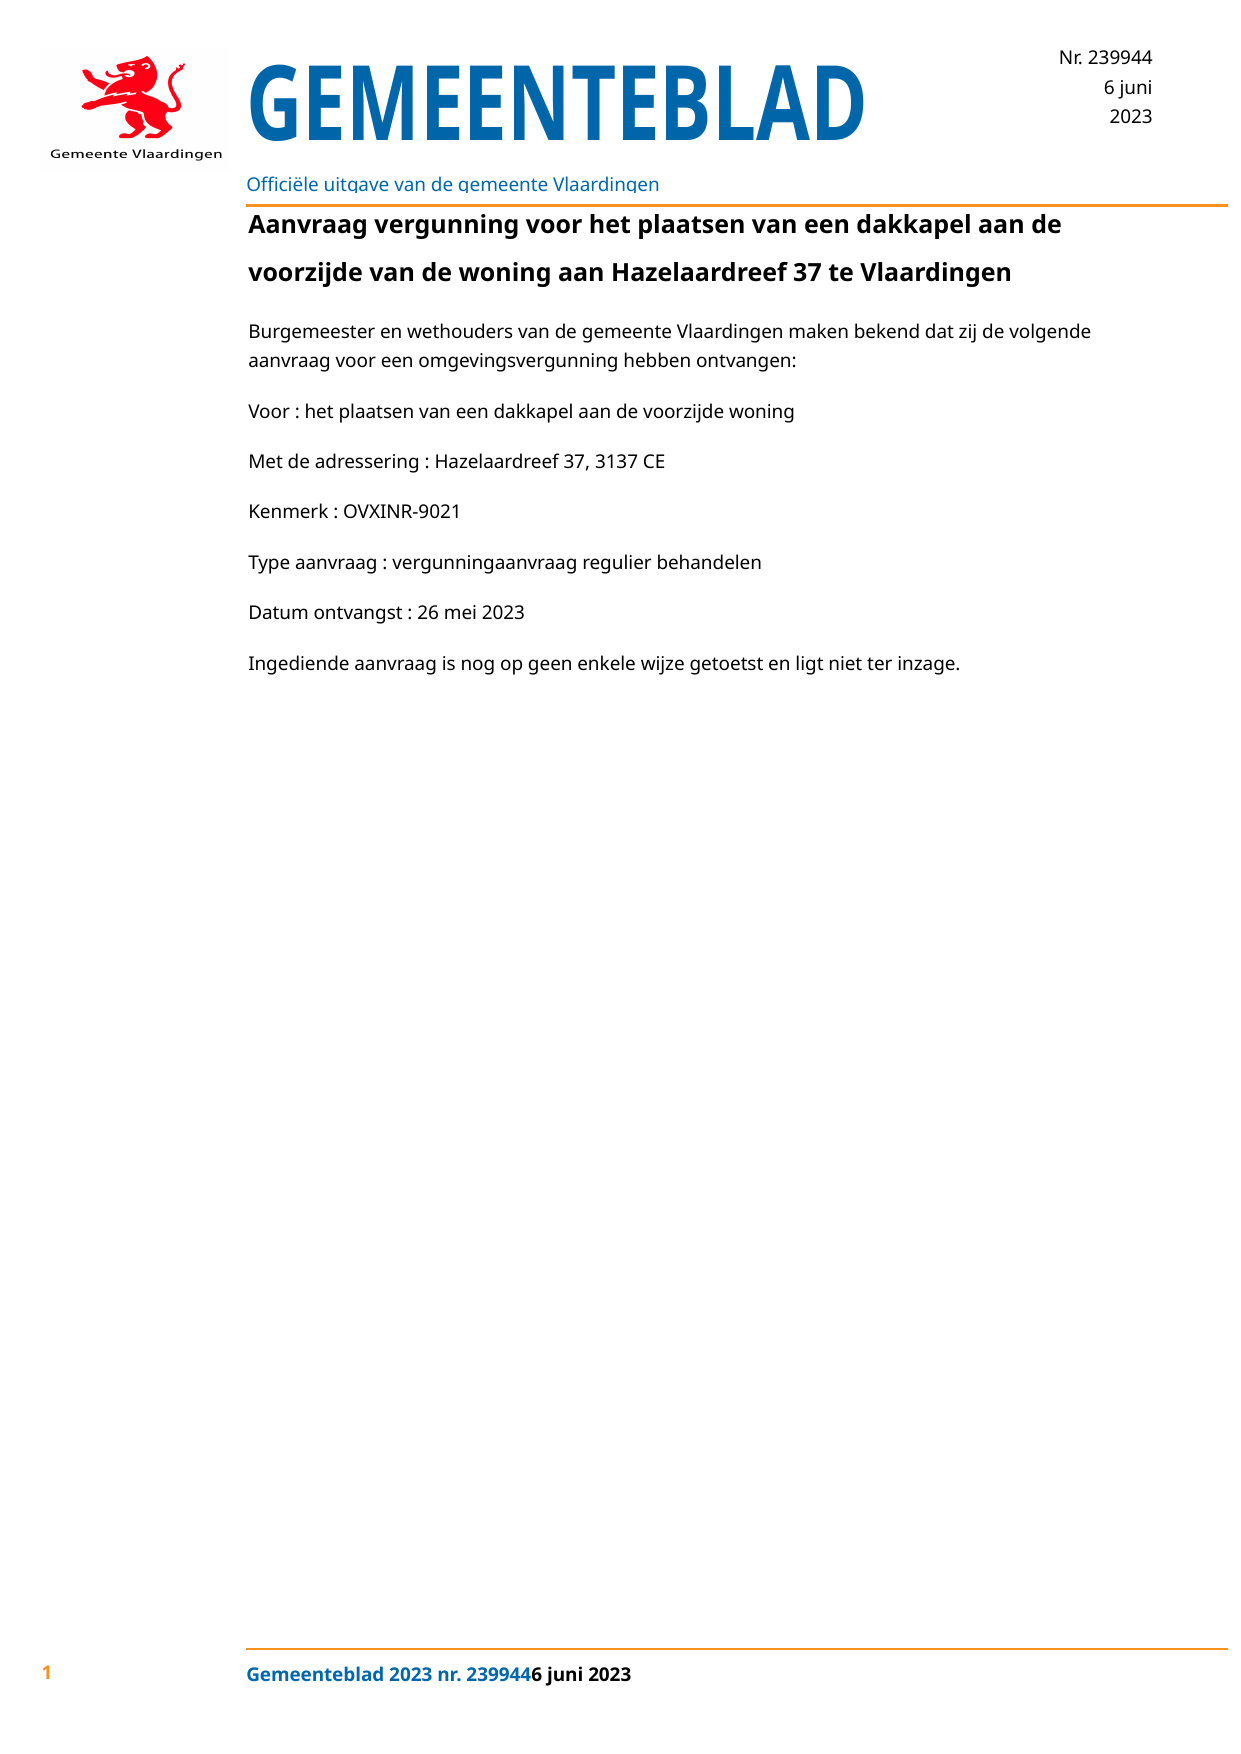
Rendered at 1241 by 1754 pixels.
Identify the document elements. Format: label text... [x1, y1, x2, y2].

text Datum ontvangst : 26 mei 2023 [248, 599, 1152, 625]
text Burgemeester en wethouders van de gemeente Vlaardingen maken bekend dat zij de volgende aanvraag voor een omgevingsvergunning hebben ontvangen: [248, 318, 1152, 373]
text Ingediende aanvraag is nog op geen enkele wijze getoetst en ligt niet ter inzage. [248, 650, 1152, 676]
text Met de adressering : Hazelaardreef 37, 3137 CE [248, 448, 1152, 474]
text Type aanvraag : vergunningaanvraag regulier behandelen [248, 549, 1152, 575]
picture [41, 47, 231, 172]
text Voor : het plaatsen van een dakkapel aan de voorzijde woning [248, 398, 1152, 424]
text Aanvraag vergunning voor het plaatsen van een dakkapel aan de voorzijde van de woning aan Hazelaardreef 37 te Vlaardingen [248, 207, 1152, 288]
text Kenmerk : OVXINR-9021 [248, 499, 1152, 524]
